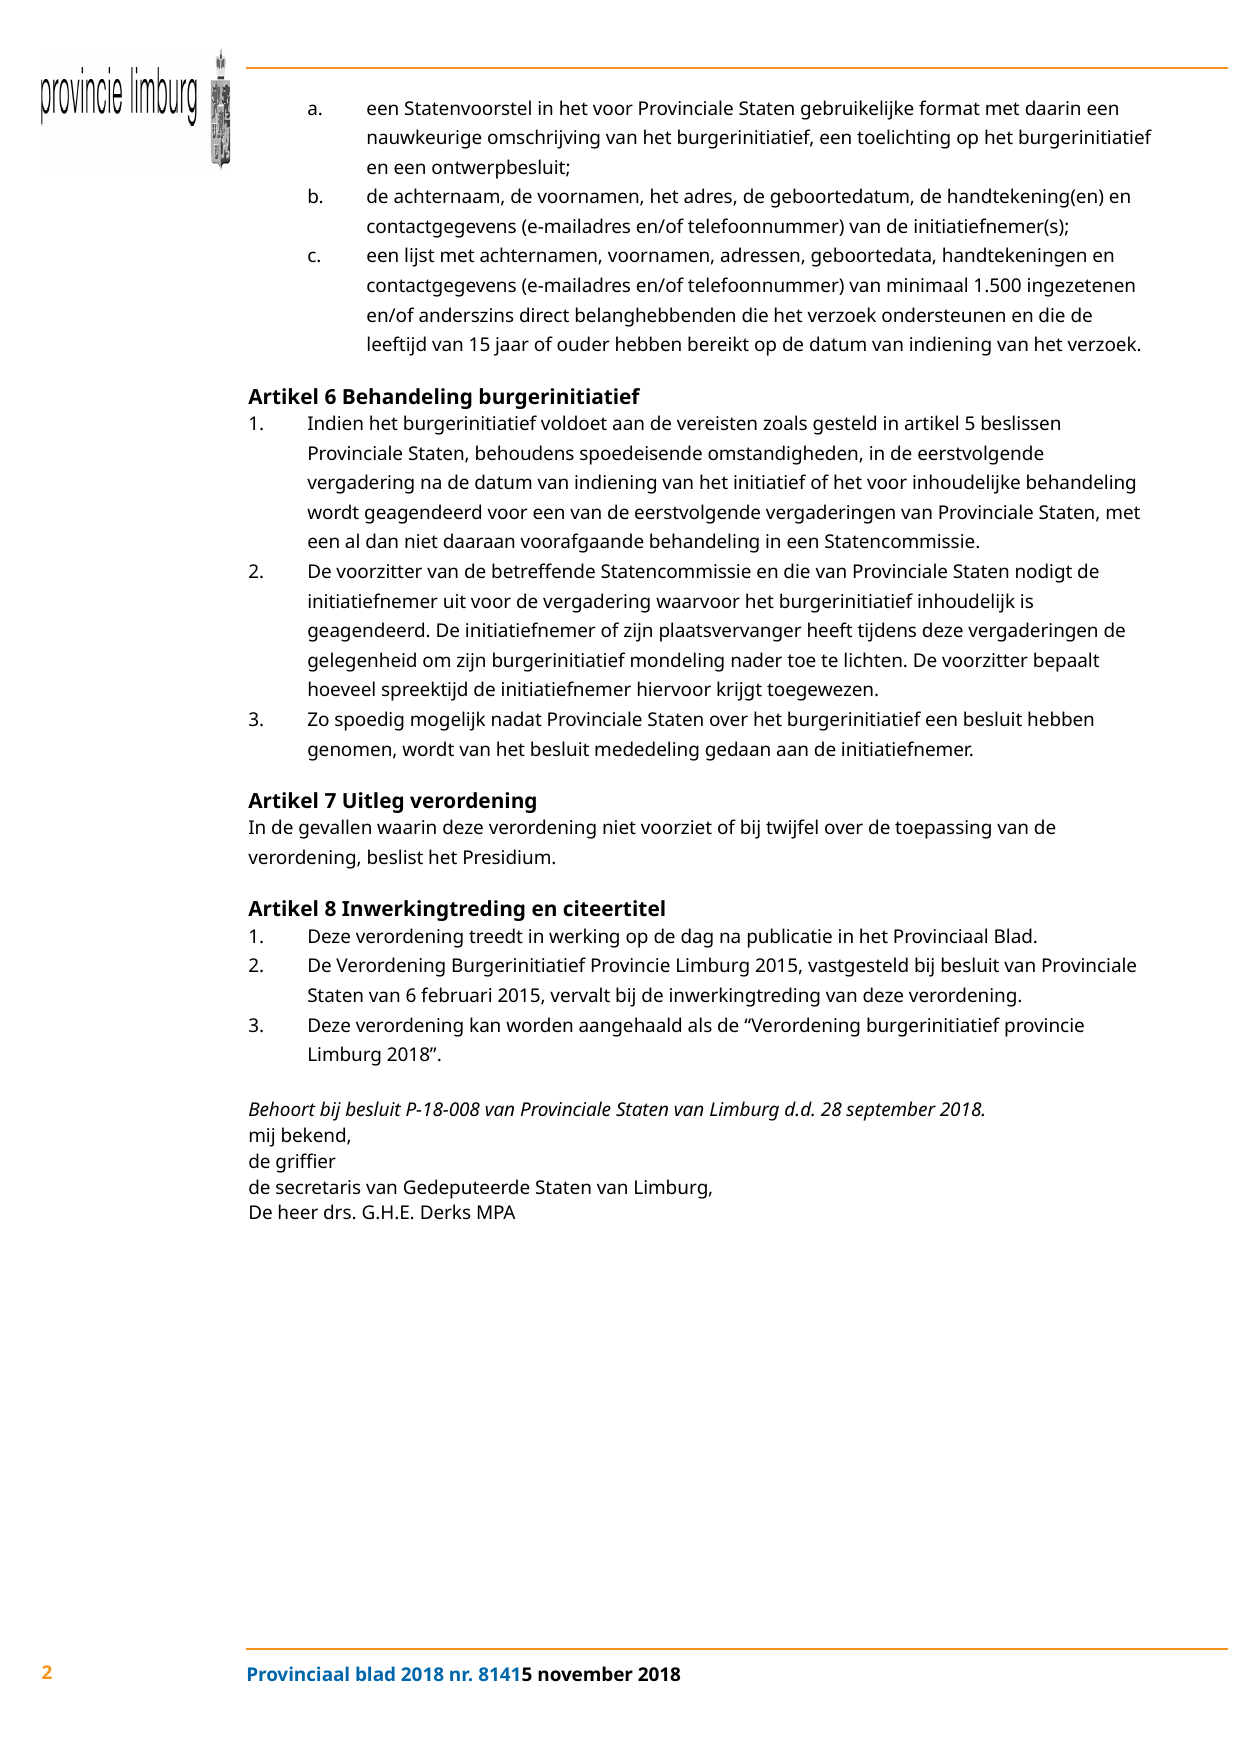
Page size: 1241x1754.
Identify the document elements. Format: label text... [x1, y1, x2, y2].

list een Statenvoorstel in het voor Provinciale Staten gebruikelijke format met daarin een nauwkeurige omschrijving van het burgerinitiatief, een toelichting op het burgerinitiatief en een ontwerpbesluit; [307, 95, 1152, 180]
list een lijst met achternamen, voornamen, adressen, geboortedata, handtekeningen en contactgegevens (e-mailadres en/of telefoonnummer) van minimaal 1.500 ingezetenen en/of anderszins direct belanghebbenden die het verzoek ondersteunen en die de leeftijd van 15 jaar of ouder hebben bereikt op de datum van indiening van het verzoek. [307, 243, 1152, 357]
list Indien het burgerinitiatief voldoet aan de vereisten zoals gesteld in artikel 5 beslissen Provinciale Staten, behoudens spoedeisende omstandigheden, in de eerstvolgende vergadering na de datum van indiening van het initiatief of het voor inhoudelijke behandeling wordt geagendeerd voor een van de eerstvolgende vergaderingen van Provinciale Staten, met een al dan niet daaraan voorafgaande behandeling in een Statencommissie. [248, 410, 1152, 554]
text Artikel 7 Uitleg verordening [248, 786, 1152, 814]
list Deze verordening kan worden aangehaald als de “Verordening burgerinitiatief provincie Limburg 2018”. [248, 1012, 1152, 1067]
text mij bekend, [248, 1122, 1152, 1148]
list De Verordening Burgerinitiatief Provincie Limburg 2015, vastgesteld bij besluit van Provinciale Staten van 6 februari 2015, vervalt bij de inwerkingtreding van deze verordening. [248, 953, 1152, 1008]
list De voorzitter van de betreffende Statencommissie en die van Provinciale Staten nodigt de initiatiefnemer uit voor de vergadering waarvoor het burgerinitiatief inhoudelijk is geagendeerd. De initiatiefnemer of zijn plaatsvervanger heeft tijdens deze vergaderingen de gelegenheid om zijn burgerinitiatief mondeling nader toe te lichten. De voorzitter bepaalt hoeveel spreektijd de initiatiefnemer hiervoor krijgt toegewezen. [248, 558, 1152, 702]
text de griffier [248, 1148, 1152, 1174]
list Deze verordening treedt in werking op de dag na publicatie in het Provinciaal Blad. [248, 923, 1152, 949]
text Artikel 6 Behandeling burgerinitiatief [248, 382, 1152, 410]
text de secretaris van Gedeputeerde Staten van Limburg, [248, 1174, 1152, 1199]
text Artikel 8 Inwerkingtreding en citeertitel [248, 894, 1152, 923]
text De heer drs. G.H.E. Derks MPA [248, 1199, 1152, 1225]
text Behoort bij besluit P-18-008 van Provinciale Staten van Limburg d.d. 28 september 2018. [248, 1097, 1152, 1122]
picture [41, 47, 231, 172]
list de achternaam, de voornamen, het adres, de geboortedatum, de handtekening(en) en contactgegevens (e-mailadres en/of telefoonnummer) van de initiatiefnemer(s); [307, 183, 1152, 239]
list Zo spoedig mogelijk nadat Provinciale Staten over het burgerinitiatief een besluit hebben genomen, wordt van het besluit mededeling gedaan aan de initiatiefnemer. [248, 706, 1152, 761]
text In de gevallen waarin deze verordening niet voorziet of bij twijfel over de toepassing van de verordening, beslist het Presidium. [248, 814, 1152, 870]
